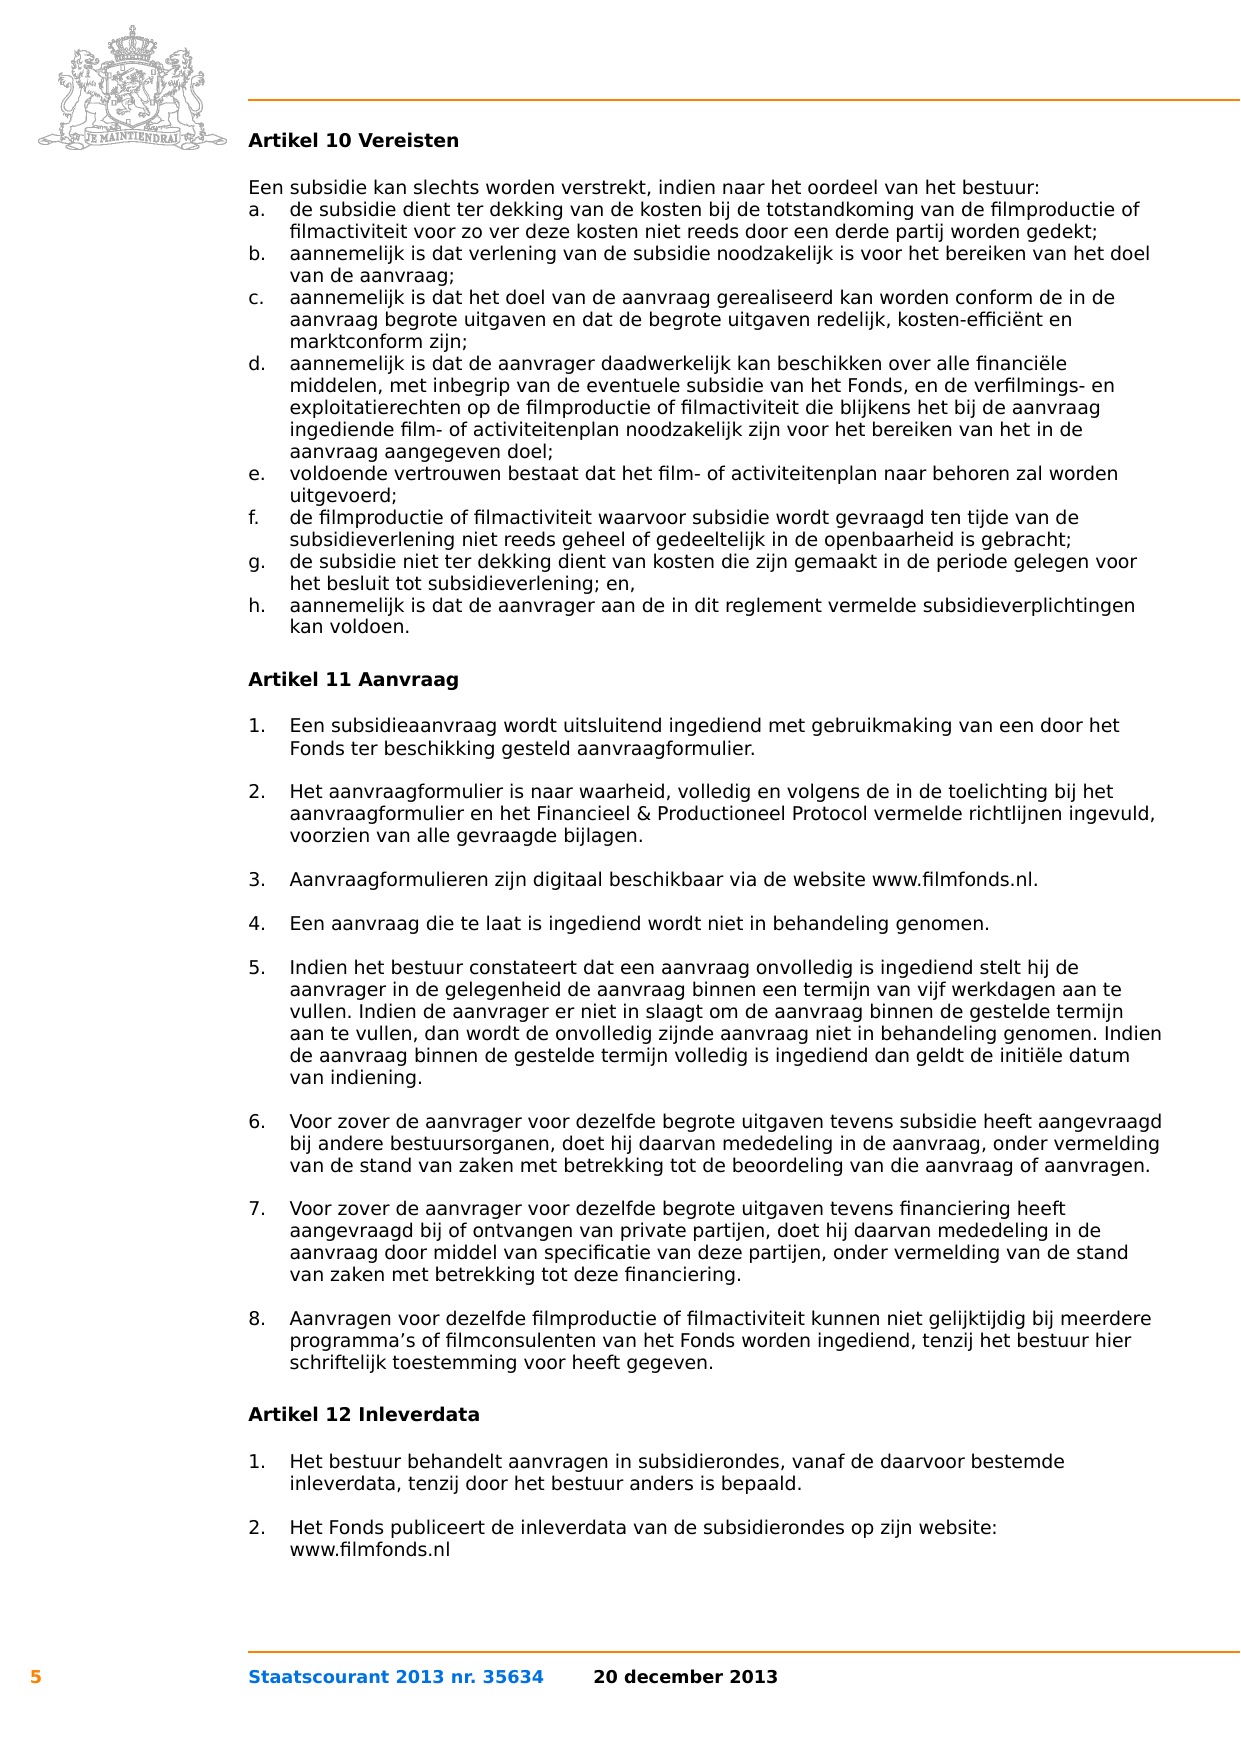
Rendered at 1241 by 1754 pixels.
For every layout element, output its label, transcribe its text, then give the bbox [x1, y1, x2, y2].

text e. voldoende vertrouwen bestaat dat het film- of activiteitenplan naar behoren zal worden uitgevoerd; [248, 463, 1163, 507]
text 3. Aanvraagformulieren zijn digitaal beschikbaar via de website www.filmfonds.nl. [248, 869, 1163, 891]
text b. aannemelijk is dat verlening van de subsidie noodzakelijk is voor het bereiken van het doel van de aanvraag; [248, 243, 1163, 287]
text Een subsidie kan slechts worden verstrekt, indien naar het oordeel van het bestuur: [248, 177, 1163, 199]
text d. aannemelijk is dat de aanvrager daadwerkelijk kan beschikken over alle financiële middelen, met inbegrip van de eventuele subsidie van het Fonds, en de verfilmings- en exploitatierechten op de filmproductie of filmactiviteit die blijkens het bij de aanvraag ingediende film- of activiteitenplan noodzakelijk zijn voor het bereiken van het in de aanvraag aangegeven doel; [248, 353, 1163, 463]
subtitle Artikel 11 Aanvraag [248, 668, 1163, 690]
text 6. Voor zover de aanvrager voor dezelfde begrote uitgaven tevens subsidie heeft aangevraagd bij andere bestuursorganen, doet hij daarvan mededeling in de aanvraag, onder vermelding van de stand van zaken met betrekking tot de beoordeling van die aanvraag of aanvragen. [248, 1111, 1163, 1176]
text h. aannemelijk is dat de aanvrager aan de in dit reglement vermelde subsidieverplichtingen kan voldoen. [248, 594, 1163, 638]
text 2. Het Fonds publiceert de inleverdata van de subsidierondes op zijn website: www.filmfonds.nl [248, 1517, 1163, 1561]
text 5. Indien het bestuur constateert dat een aanvraag onvolledig is ingediend stelt hij de aanvrager in de gelegenheid de aanvraag binnen een termijn van vijf werkdagen aan te vullen. Indien de aanvrager er niet in slaagt om de aanvraag binnen de gestelde termijn aan te vullen, dan wordt de onvolledig zijnde aanvraag niet in behandeling genomen. Indien de aanvraag binnen de gestelde termijn volledig is ingediend dan geldt de initiële datum van indiening. [248, 957, 1163, 1089]
text 7. Voor zover de aanvrager voor dezelfde begrote uitgaven tevens financiering heeft aangevraagd bij of ontvangen van private partijen, doet hij daarvan mededeling in de aanvraag door middel van specificatie van deze partijen, onder vermelding van de stand van zaken met betrekking tot deze financiering. [248, 1198, 1163, 1286]
text a. de subsidie dient ter dekking van de kosten bij de totstandkoming van de filmproductie of filmactiviteit voor zo ver deze kosten niet reeds door een derde partij worden gedekt; [248, 199, 1163, 243]
subtitle Artikel 12 Inleverdata [248, 1404, 1163, 1426]
text g. de subsidie niet ter dekking dient van kosten die zijn gemaakt in de periode gelegen voor het besluit tot subsidieverlening; en, [248, 551, 1163, 594]
text 4. Een aanvraag die te laat is ingediend wordt niet in behandeling genomen. [248, 913, 1163, 935]
text c. aannemelijk is dat het doel van de aanvraag gerealiseerd kan worden conform de in de aanvraag begrote uitgaven en dat de begrote uitgaven redelijk, kosten-efficiënt en marktconform zijn; [248, 287, 1163, 353]
subtitle Artikel 10 Vereisten [248, 130, 1163, 152]
text 2. Het aanvraagformulier is naar waarheid, volledig en volgens de in de toelichting bij het aanvraagformulier en het Financieel & Productioneel Protocol vermelde richtlijnen ingevuld, voorzien van alle gevraagde bijlagen. [248, 781, 1163, 847]
text 1. Het bestuur behandelt aanvragen in subsidierondes, vanaf de daarvoor bestemde inleverdata, tenzij door het bestuur anders is bepaald. [248, 1451, 1163, 1495]
text f. de filmproductie of filmactiviteit waarvoor subsidie wordt gevraagd ten tijde van de subsidieverlening niet reeds geheel of gedeeltelijk in de openbaarheid is gebracht; [248, 507, 1163, 551]
picture [38, 25, 227, 150]
text 1. Een subsidieaanvraag wordt uitsluitend ingediend met gebruikmaking van een door het Fonds ter beschikking gesteld aanvraagformulier. [248, 715, 1163, 759]
text 8. Aanvragen voor dezelfde filmproductie of filmactiviteit kunnen niet gelijktijdig bij meerdere programma’s of filmconsulenten van het Fonds worden ingediend, tenzij het bestuur hier schriftelijk toestemming voor heeft gegeven. [248, 1308, 1163, 1374]
